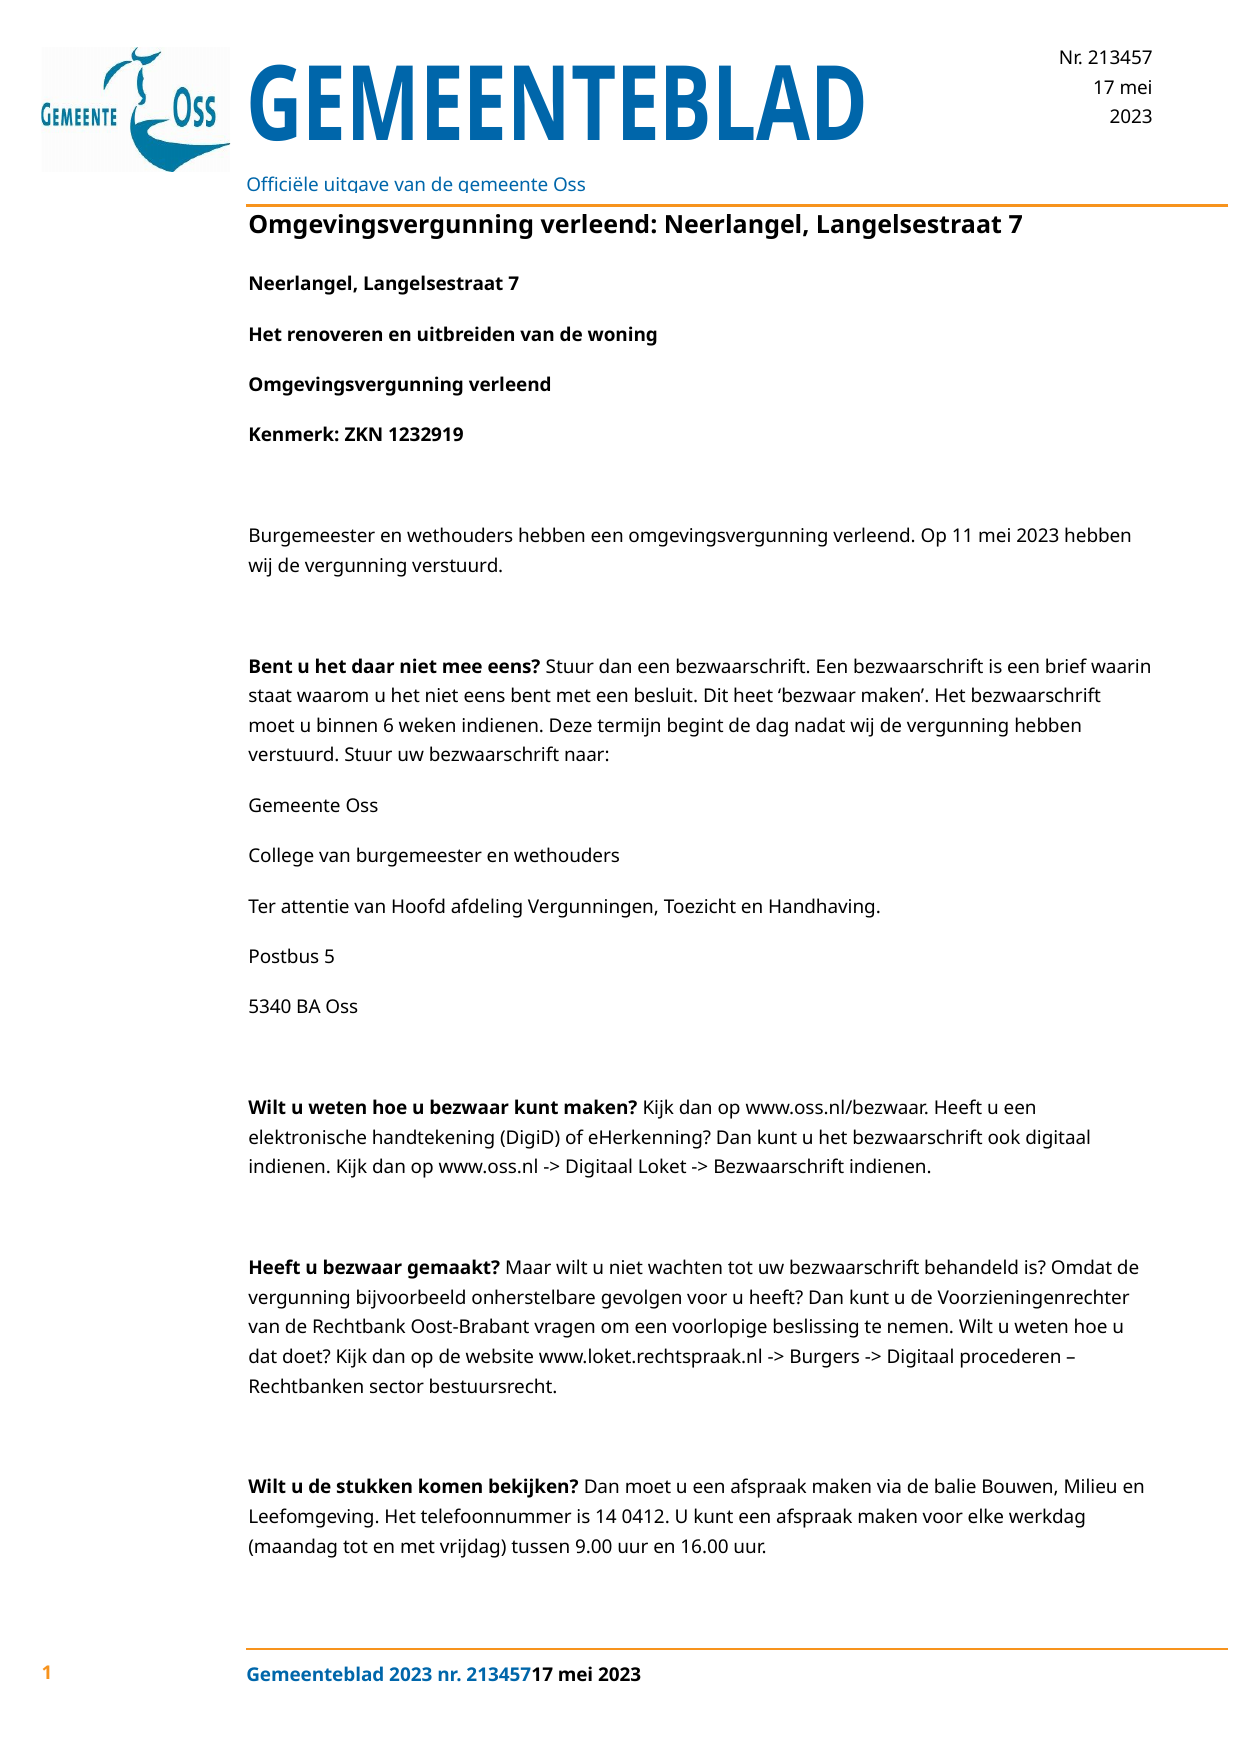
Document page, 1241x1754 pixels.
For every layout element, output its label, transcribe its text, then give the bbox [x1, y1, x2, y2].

text Omgevingsvergunning verleend [248, 371, 1152, 397]
text Neerlangel, Langelsestraat 7 [248, 270, 1152, 296]
text College van burgemeester en wethouders [248, 842, 1152, 868]
text Kenmerk: ZKN 1232919 [248, 422, 1152, 447]
text Omgevingsvergunning verleend: Neerlangel, Langelsestraat 7 [248, 207, 1152, 241]
text Bent u het daar niet mee eens? Stuur dan een bezwaarschrift. Een bezwaarschrift is een brief waarin staat waarom u het niet eens bent met een besluit. Dit heet ‘bezwaar maken’. Het bezwaarschrift moet u binnen 6 weken indienen. Deze termijn begint de dag nadat wij de vergunning hebben verstuurd. Stuur uw bezwaarschrift naar: [248, 653, 1152, 767]
text Burgemeester en wethouders hebben een omgevingsvergunning verleend. Op 11 mei 2023 hebben wij de vergunning verstuurd. [248, 522, 1152, 578]
text Heeft u bezwaar gemaakt? Maar wilt u niet wachten tot uw bezwaarschrift behandeld is? Omdat de vergunning bijvoorbeeld onherstelbare gevolgen voor u heeft? Dan kunt u de Voorzieningenrechter van de Rechtbank Oost-Brabant vragen om een voorlopige beslissing te nemen. Wilt u weten hoe u dat doet? Kijk dan op de website www.loket.rechtspraak.nl -> Burgers -> Digitaal procederen – Rechtbanken sector bestuursrecht. [248, 1254, 1152, 1398]
text 5340 BA Oss [248, 994, 1152, 1019]
text Postbus 5 [248, 943, 1152, 969]
text Gemeente Oss [248, 792, 1152, 818]
picture [41, 47, 231, 172]
text Ter attentie van Hoofd afdeling Vergunningen, Toezicht en Handhaving. [248, 893, 1152, 918]
text Wilt u de stukken komen bekijken? Dan moet u een afspraak maken via de balie Bouwen, Milieu en Leefomgeving. Het telefoonnummer is 14 0412. U kunt een afspraak maken voor elke werkdag (maandag tot en met vrijdag) tussen 9.00 uur en 16.00 uur. [248, 1474, 1152, 1558]
text Wilt u weten hoe u bezwaar kunt maken? Kijk dan op www.oss.nl/bezwaar. Heeft u een elektronische handtekening (DigiD) of eHerkenning? Dan kunt u het bezwaarschrift ook digitaal indienen. Kijk dan op www.oss.nl -> Digitaal Loket -> Bezwaarschrift indienen. [248, 1094, 1152, 1179]
text Het renoveren en uitbreiden van de woning [248, 321, 1152, 346]
